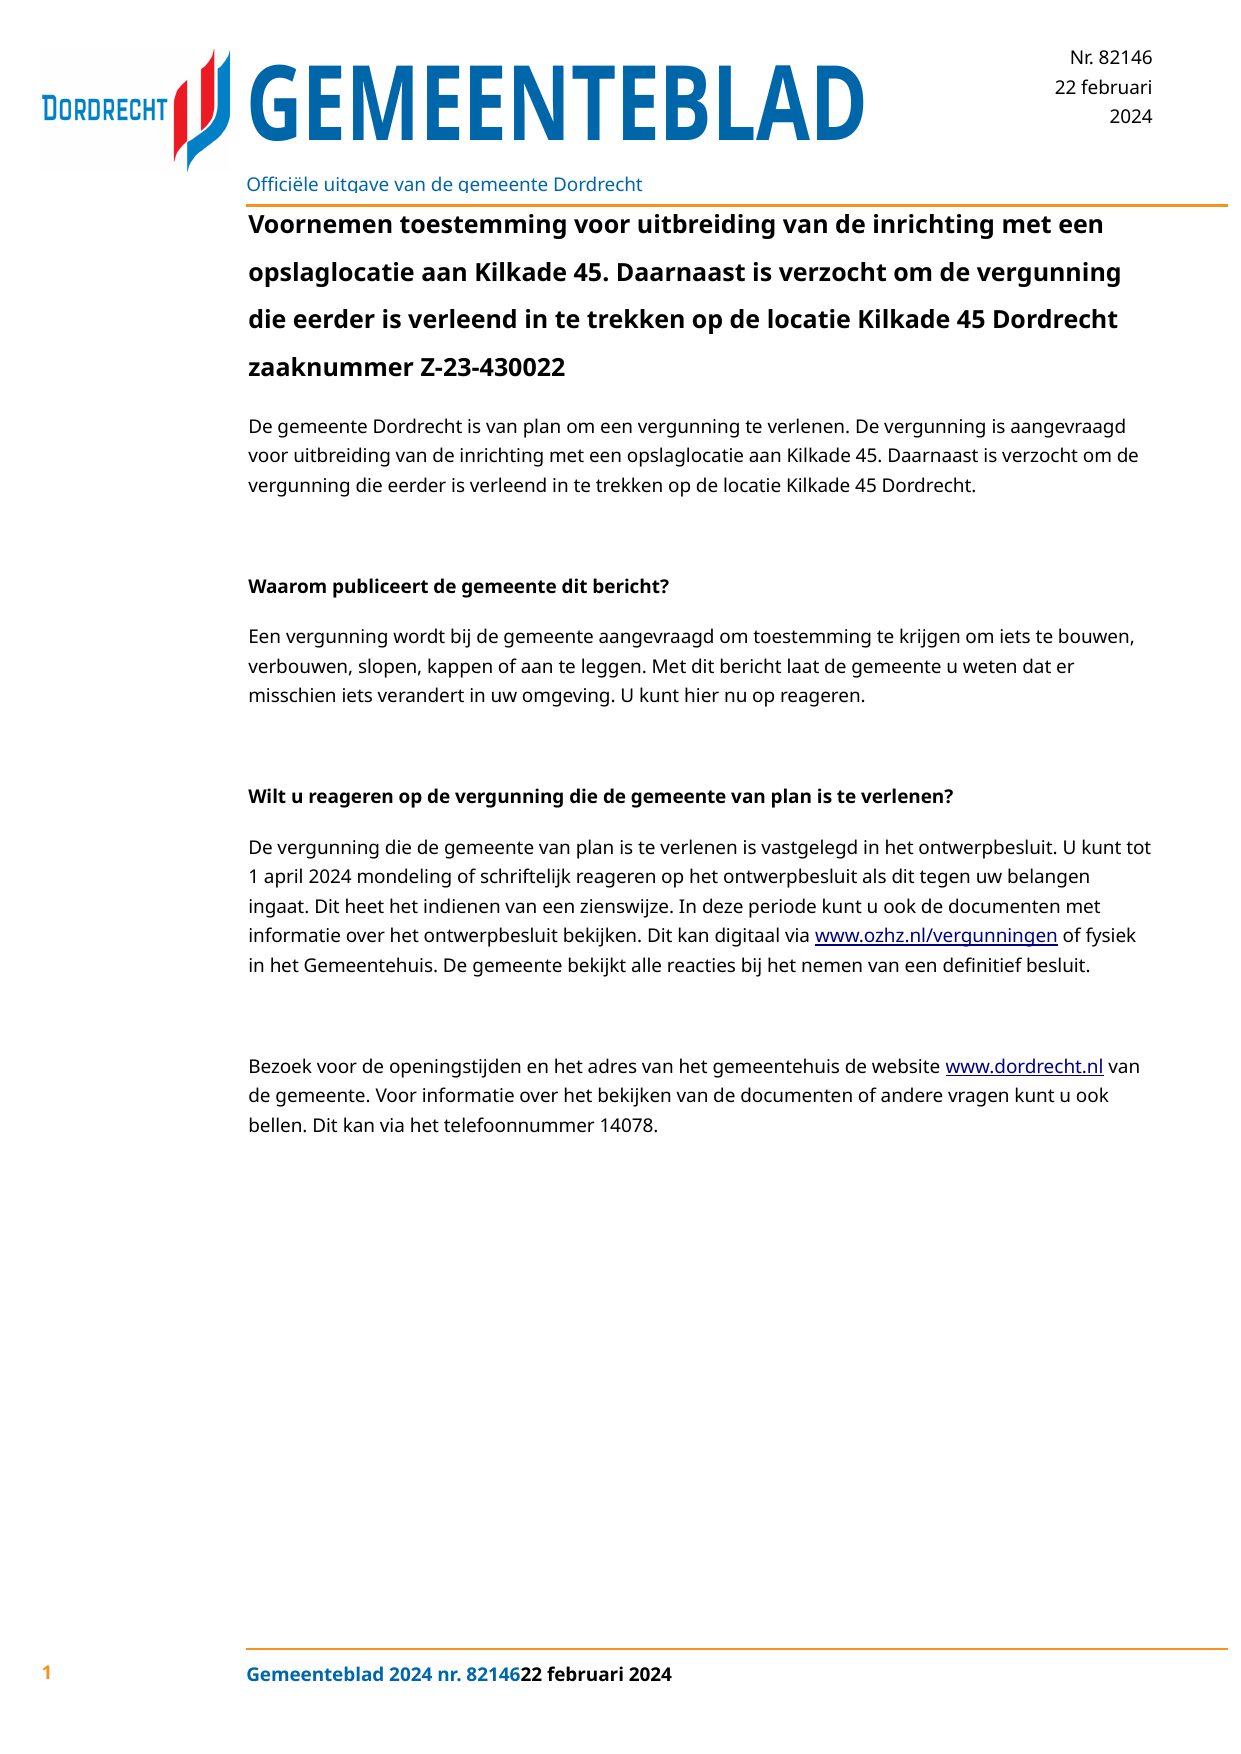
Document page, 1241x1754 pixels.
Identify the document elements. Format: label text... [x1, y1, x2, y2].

text Bezoek voor de openingstijden en het adres van het gemeentehuis de website www.dordrecht.nl van de gemeente. Voor informatie over het bekijken van de documenten of andere vragen kunt u ook bellen. Dit kan via het telefoonnummer 14078. [248, 1053, 1152, 1138]
text De vergunning die de gemeente van plan is te verlenen is vastgelegd in het ontwerpbesluit. U kunt tot 1 april 2024 mondeling of schriftelijk reageren op het ontwerpbesluit als dit tegen uw belangen ingaat. Dit heet het indienen van een zienswijze. In deze periode kunt u ook de documenten met informatie over het ontwerpbesluit bekijken. Dit kan digitaal via www.ozhz.nl/vergunningen of fysiek in het Gemeentehuis. De gemeente bekijkt alle reacties bij het nemen van een definitief besluit. [248, 834, 1152, 978]
text Een vergunning wordt bij de gemeente aangevraagd om toestemming te krijgen om iets te bouwen, verbouwen, slopen, kappen of aan te leggen. Met dit bericht laat de gemeente u weten dat er misschien iets verandert in uw omgeving. U kunt hier nu op reageren. [248, 623, 1152, 708]
picture [41, 47, 231, 172]
text Wilt u reageren op de vergunning die de gemeente van plan is te verlenen? [248, 783, 1152, 809]
text De gemeente Dordrecht is van plan om een vergunning te verlenen. De vergunning is aangevraagd voor uitbreiding van de inrichting met een opslaglocatie aan Kilkade 45. Daarnaast is verzocht om de vergunning die eerder is verleend in te trekken op de locatie Kilkade 45 Dordrecht. [248, 413, 1152, 498]
text Waarom publiceert de gemeente dit bericht? [248, 573, 1152, 599]
text Voornemen toestemming voor uitbreiding van de inrichting met een opslaglocatie aan Kilkade 45. Daarnaast is verzocht om de vergunning die eerder is verleend in te trekken op de locatie Kilkade 45 Dordrecht zaaknummer Z-23-430022 [248, 207, 1152, 384]
